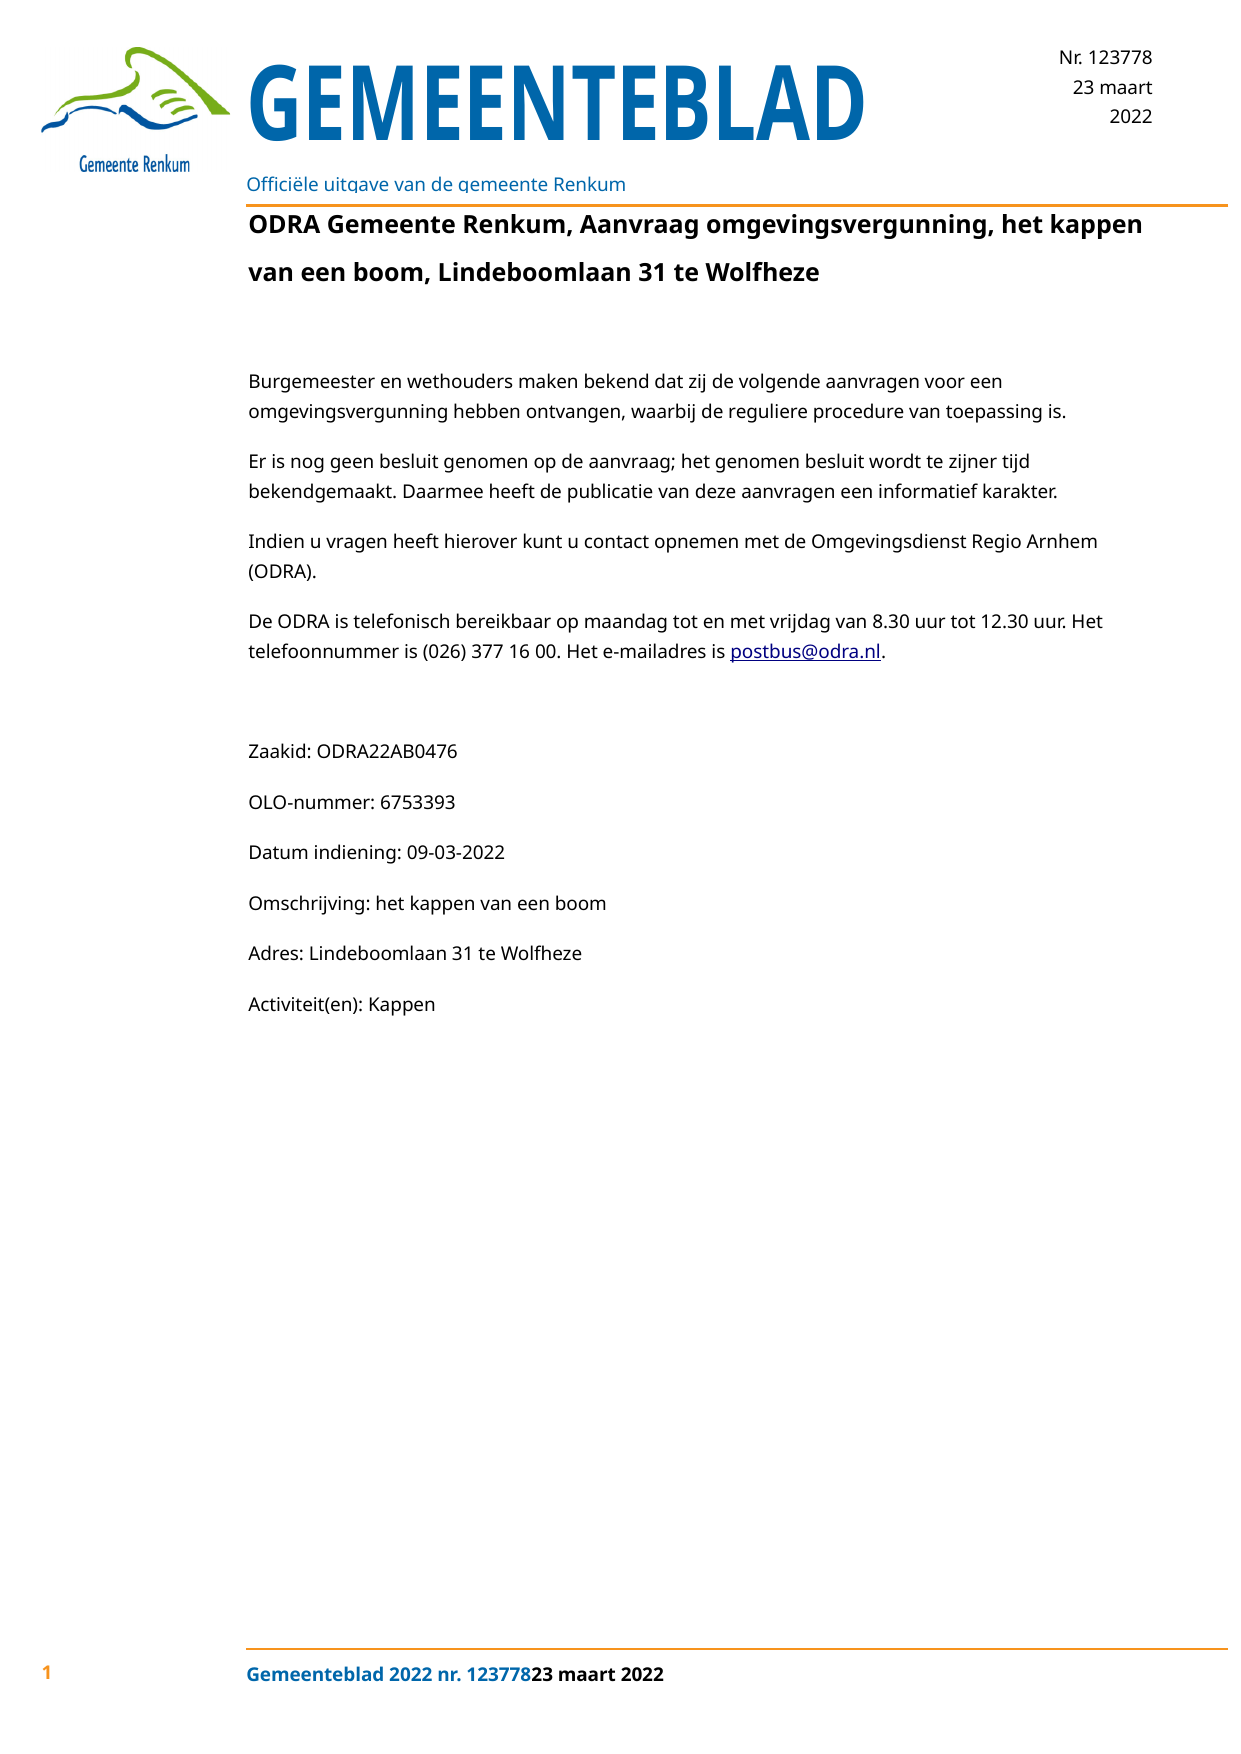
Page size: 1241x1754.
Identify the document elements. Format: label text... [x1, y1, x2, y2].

text Zaakid: ODRA22AB0476 [248, 739, 1152, 764]
text Burgemeester en wethouders maken bekend dat zij de volgende aanvragen voor een omgevingsvergunning hebben ontvangen, waarbij de reguliere procedure van toepassing is. [248, 368, 1152, 424]
text Indien u vragen heeft hierover kunt u contact opnemen met de Omgevingsdienst Regio Arnhem (ODRA). [248, 528, 1152, 584]
text Activiteit(en): Kappen [248, 991, 1152, 1017]
text Adres: Lindeboomlaan 31 te Wolfheze [248, 940, 1152, 966]
text Datum indiening: 09-03-2022 [248, 839, 1152, 865]
text De ODRA is telefonisch bereikbaar op maandag tot en met vrijdag van 8.30 uur tot 12.30 uur. Het telefoonnummer is (026) 377 16 00. Het e-mailadres is postbus@odra.nl. [248, 608, 1152, 664]
text ODRA Gemeente Renkum, Aanvraag omgevingsvergunning, het kappen van een boom, Lindeboomlaan 31 te Wolfheze [248, 207, 1152, 288]
text Omschrijving: het kappen van een boom [248, 890, 1152, 916]
text OLO-nummer: 6753393 [248, 789, 1152, 815]
text Er is nog geen besluit genomen op de aanvraag; het genomen besluit wordt te zijner tijd bekendgemaakt. Daarmee heeft de publicatie van deze aanvragen een informatief karakter. [248, 448, 1152, 504]
picture [41, 47, 231, 172]
